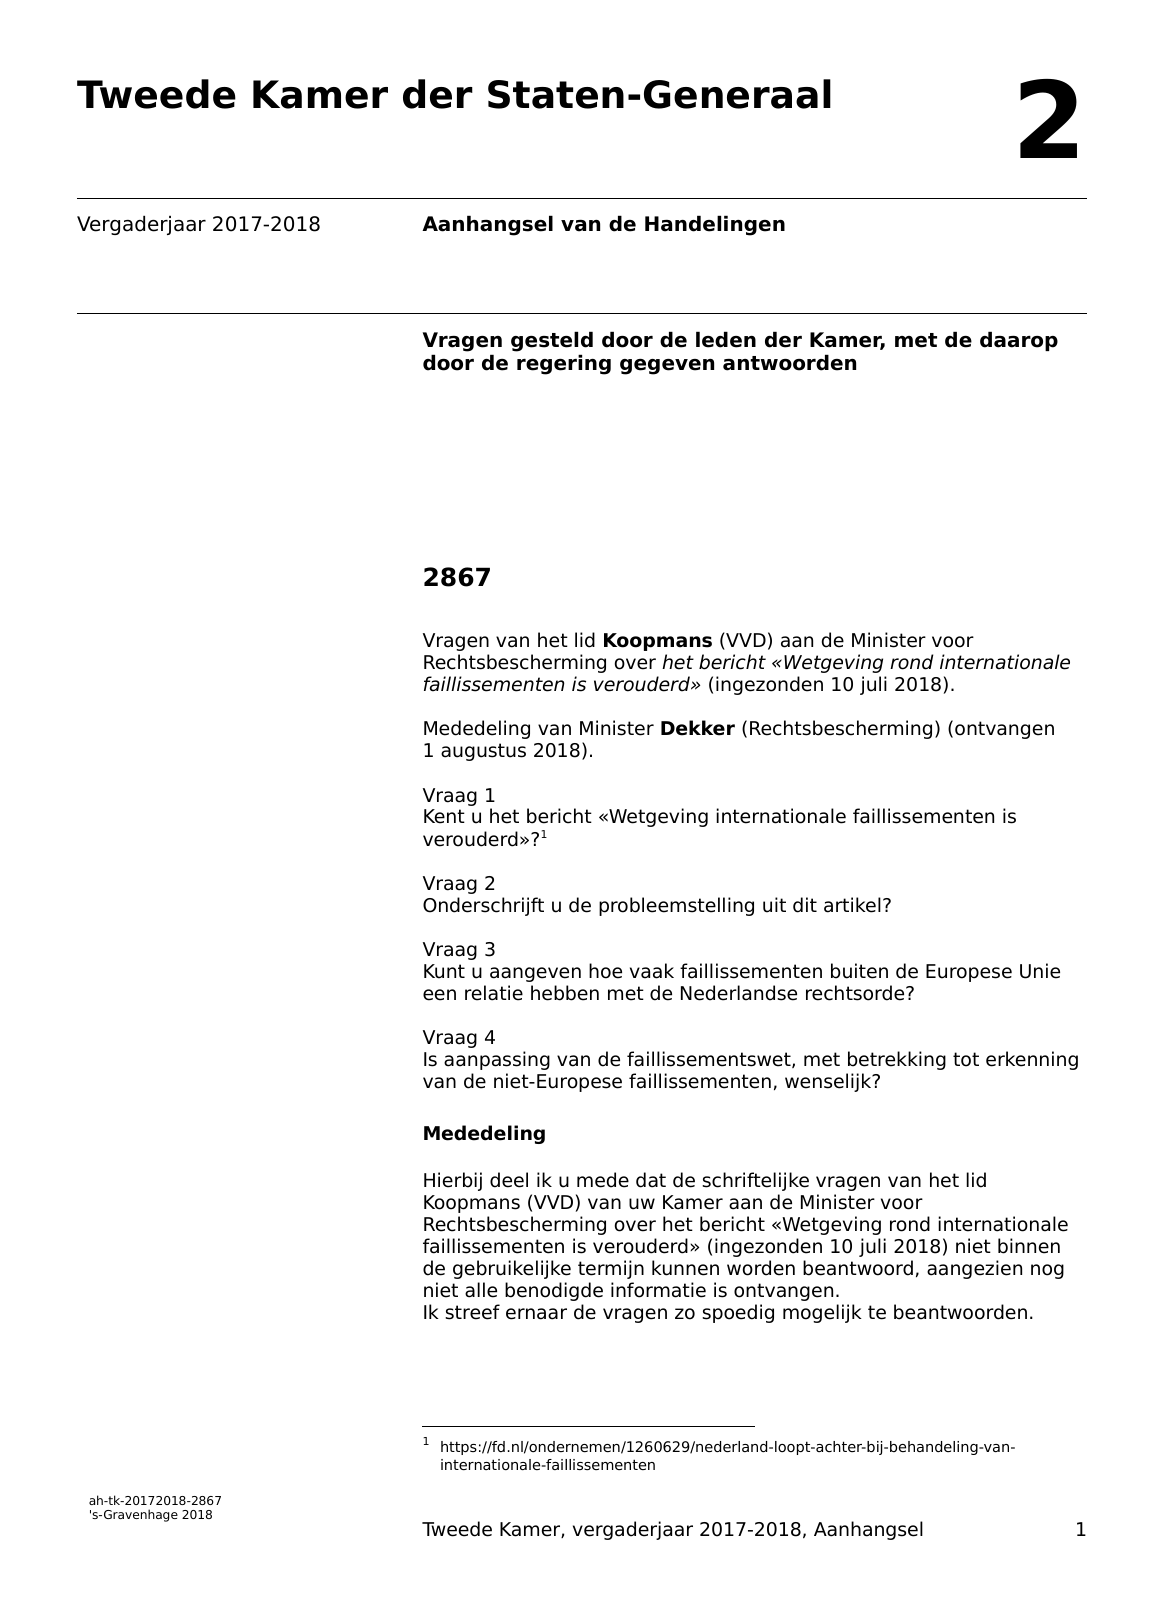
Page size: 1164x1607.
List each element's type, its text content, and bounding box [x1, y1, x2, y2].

table_cell [77, 314, 422, 375]
subtitle Mededeling [422, 1123, 1087, 1145]
text Kunt u aangeven hoe vaak faillissementen buiten de Europese Unie een relatie hebben met de Nederlandse rechtsorde? [422, 961, 1087, 1005]
table_cell Vergaderjaar 2017-2018 [77, 199, 422, 313]
text Mededeling van Minister Dekker (Rechtsbescherming) (ontvangen 1 augustus 2018). [422, 718, 1087, 762]
text 's-Gravenhage 2018 [88, 1508, 323, 1522]
text Vragen van het lid Koopmans (VVD) aan de Minister voor Rechtsbescherming over het bericht «Wetgeving rond internationale faillissementen is verouderd» (ingezonden 10 juli 2018). [422, 630, 1087, 696]
text Kent u het bericht «Wetgeving internationale faillissementen is verouderd»? [422, 806, 1087, 850]
text 2867 [422, 563, 1087, 592]
table_cell Aanhangsel van de Handelingen [422, 199, 1087, 313]
text Vraag 1 [422, 784, 1087, 806]
table_header 2 [886, 59, 1087, 198]
text Onderschrijft u de probleemstelling uit dit artikel? [422, 894, 1087, 917]
text Ik streef ernaar de vragen zo spoedig mogelijk te beantwoorden. [422, 1302, 1087, 1324]
text https://fd.nl/ondernemen/1260629/nederland-loopt-achter-bij-behandeling-van-internationale-faillissementen [422, 1435, 1087, 1474]
text Is aanpassing van de faillissementswet, met betrekking tot erkenning van de niet-Europese faillissementen, wenselijk? [422, 1049, 1087, 1093]
table_cell Vragen gesteld door de leden der Kamer, met de daarop door de regering gegeven antwoorden [422, 314, 1087, 375]
table_header Tweede Kamer der Staten-Generaal [77, 59, 886, 198]
text Hierbij deel ik u mede dat de schriftelijke vragen van het lid Koopmans (VVD) van uw Kamer aan de Minister voor Rechtsbescherming over het bericht «Wetgeving rond internationale faillissementen is verouderd» (ingezonden 10 juli 2018) niet binnen de gebruikelijke termijn kunnen worden beantwoord, aangezien nog niet alle benodigde informatie is ontvangen. [422, 1170, 1087, 1302]
text Vraag 2 [422, 873, 1087, 894]
text Vraag 3 [422, 939, 1087, 961]
text ah-tk-20172018-2867 [88, 1494, 323, 1508]
text Vraag 4 [422, 1027, 1087, 1049]
